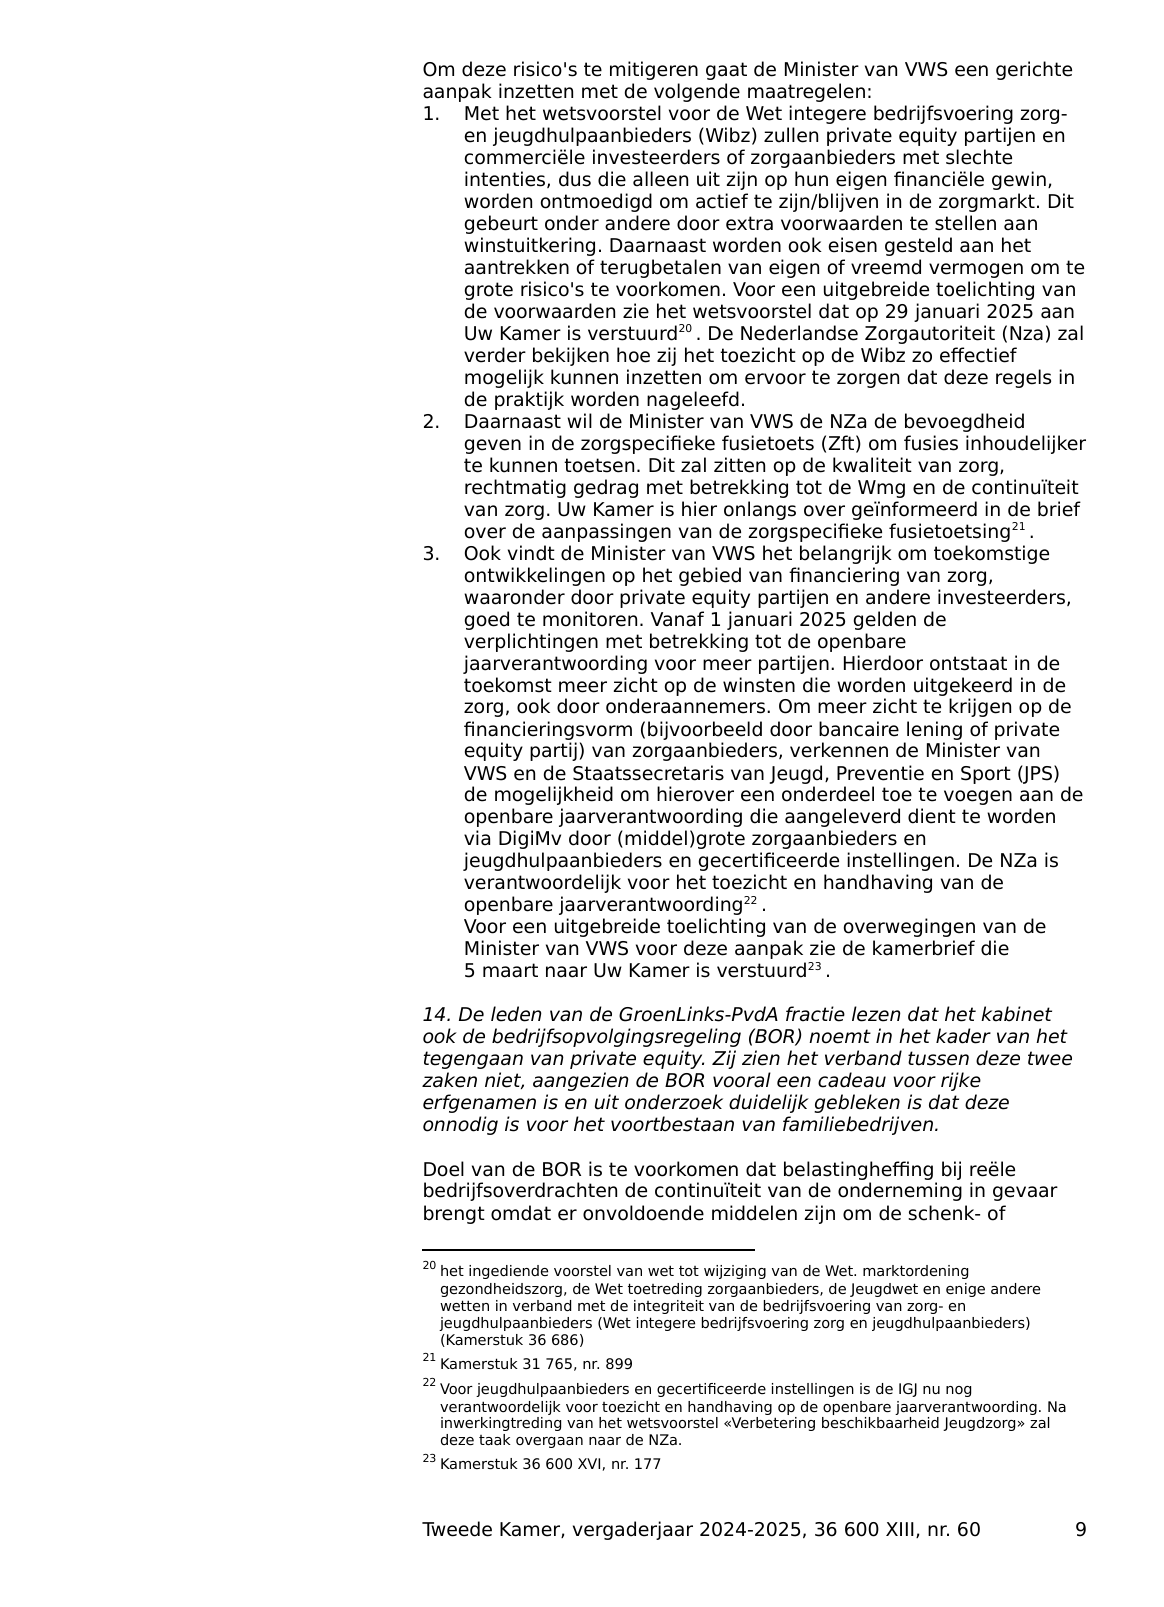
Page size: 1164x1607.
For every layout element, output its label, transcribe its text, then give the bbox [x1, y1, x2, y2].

text het ingediende voorstel van wet tot wijziging van de Wet. marktordening gezondheidszorg, de Wet toetreding zorgaanbieders, de Jeugdwet en enige andere wetten in verband met de integriteit van de bedrijfsvoering van zorg- en jeugdhulpaanbieders (Wet integere bedrijfsvoering zorg­ en jeugdhulpaanbieders) (Kamerstuk 36 686) [422, 1259, 1087, 1349]
text Doel van de BOR is te voorkomen dat belastingheffing bij reële bedrijfsoverdrachten de continuïteit van de onderneming in gevaar brengt omdat er onvoldoende middelen zijn om de schenk- of [422, 1158, 1087, 1224]
text 14. De leden van de GroenLinks-PvdA fractie lezen dat het kabinet ook de bedrijfsopvolgingsregeling (BOR) noemt in het kader van het tegengaan van private equity. Zij zien het verband tussen deze twee zaken niet, aangezien de BOR vooral een cadeau voor rijke erfgenamen is en uit onderzoek duidelijk gebleken is dat deze onnodig is voor het voortbestaan van familiebedrijven. [422, 1004, 1087, 1136]
text Om deze risico's te mitigeren gaat de Minister van VWS een gerichte aanpak inzetten met de volgende maatregelen: [422, 59, 1087, 103]
text Voor een uitgebreide toelichting van de overwegingen van de Minister van VWS voor deze aanpak zie de kamerbrief die 5 maart naar Uw Kamer is verstuurd. [464, 916, 1087, 982]
text Voor jeugdhulpaanbieders en gecertificeerde instellingen is de IGJ nu nog verantwoordelijk voor toezicht en handhaving op de openbare jaarverantwoording. Na inwerkingtreding van het wetsvoorstel «Verbetering beschikbaarheid Jeugdzorg» zal deze taak overgaan naar de NZa. [422, 1377, 1087, 1449]
text 3. Ook vindt de Minister van VWS het belangrijk om toekomstige ontwikkelingen op het gebied van financiering van zorg, waaronder door private equity partijen en andere investeerders, goed te monitoren. Vanaf 1 januari 2025 gelden de verplichtingen met betrekking tot de openbare jaarverantwoording voor meer partijen. Hierdoor ontstaat in de toekomst meer zicht op de winsten die worden uitgekeerd in de zorg, ook door onderaannemers. Om meer zicht te krijgen op de financieringsvorm (bijvoorbeeld door bancaire lening of private equity partij) van zorgaanbieders, verkennen de Minister van VWS en de Staatssecretaris van Jeugd, Preventie en Sport (JPS) de mogelijkheid om hierover een onderdeel toe te voegen aan de openbare jaarverantwoording die aangeleverd dient te worden via DigiMv door (middel)grote zorgaanbieders en jeugdhulpaanbieders en gecertificeerde instellingen. De NZa is verantwoordelijk voor het toezicht en handhaving van de openbare jaarverantwoording. [422, 543, 1087, 916]
text Kamerstuk 31 765, nr. 899 [422, 1352, 1087, 1374]
text 2. Daarnaast wil de Minister van VWS de NZa de bevoegdheid geven in de zorgspecifieke fusietoets (Zft) om fusies inhoudelijker te kunnen toetsen. Dit zal zitten op de kwaliteit van zorg, rechtmatig gedrag met betrekking tot de Wmg en de continuïteit van zorg. Uw Kamer is hier onlangs over geïnformeerd in de brief over de aanpassingen van de zorgspecifieke fusietoetsing. [422, 411, 1087, 543]
text Kamerstuk 36 600 XVI, nr. 177 [422, 1452, 1087, 1474]
text 1. Met het wetsvoorstel voor de Wet integere bedrijfsvoering zorg- en jeugdhulpaanbieders (Wibz) zullen private equity partijen en commerciële investeerders of zorgaanbieders met slechte intenties, dus die alleen uit zijn op hun eigen financiële gewin, worden ontmoedigd om actief te zijn/blijven in de zorgmarkt. Dit gebeurt onder andere door extra voorwaarden te stellen aan winstuitkering. Daarnaast worden ook eisen gesteld aan het aantrekken of terugbetalen van eigen of vreemd vermogen om te grote risico's te voorkomen. Voor een uitgebreide toelichting van de voorwaarden zie het wetsvoorstel dat op 29 januari 2025 aan Uw Kamer is verstuurd. De Nederlandse Zorgautoriteit (Nza) zal verder bekijken hoe zij het toezicht op de Wibz zo effectief mogelijk kunnen inzetten om ervoor te zorgen dat deze regels in de praktijk worden nageleefd. [422, 103, 1087, 411]
